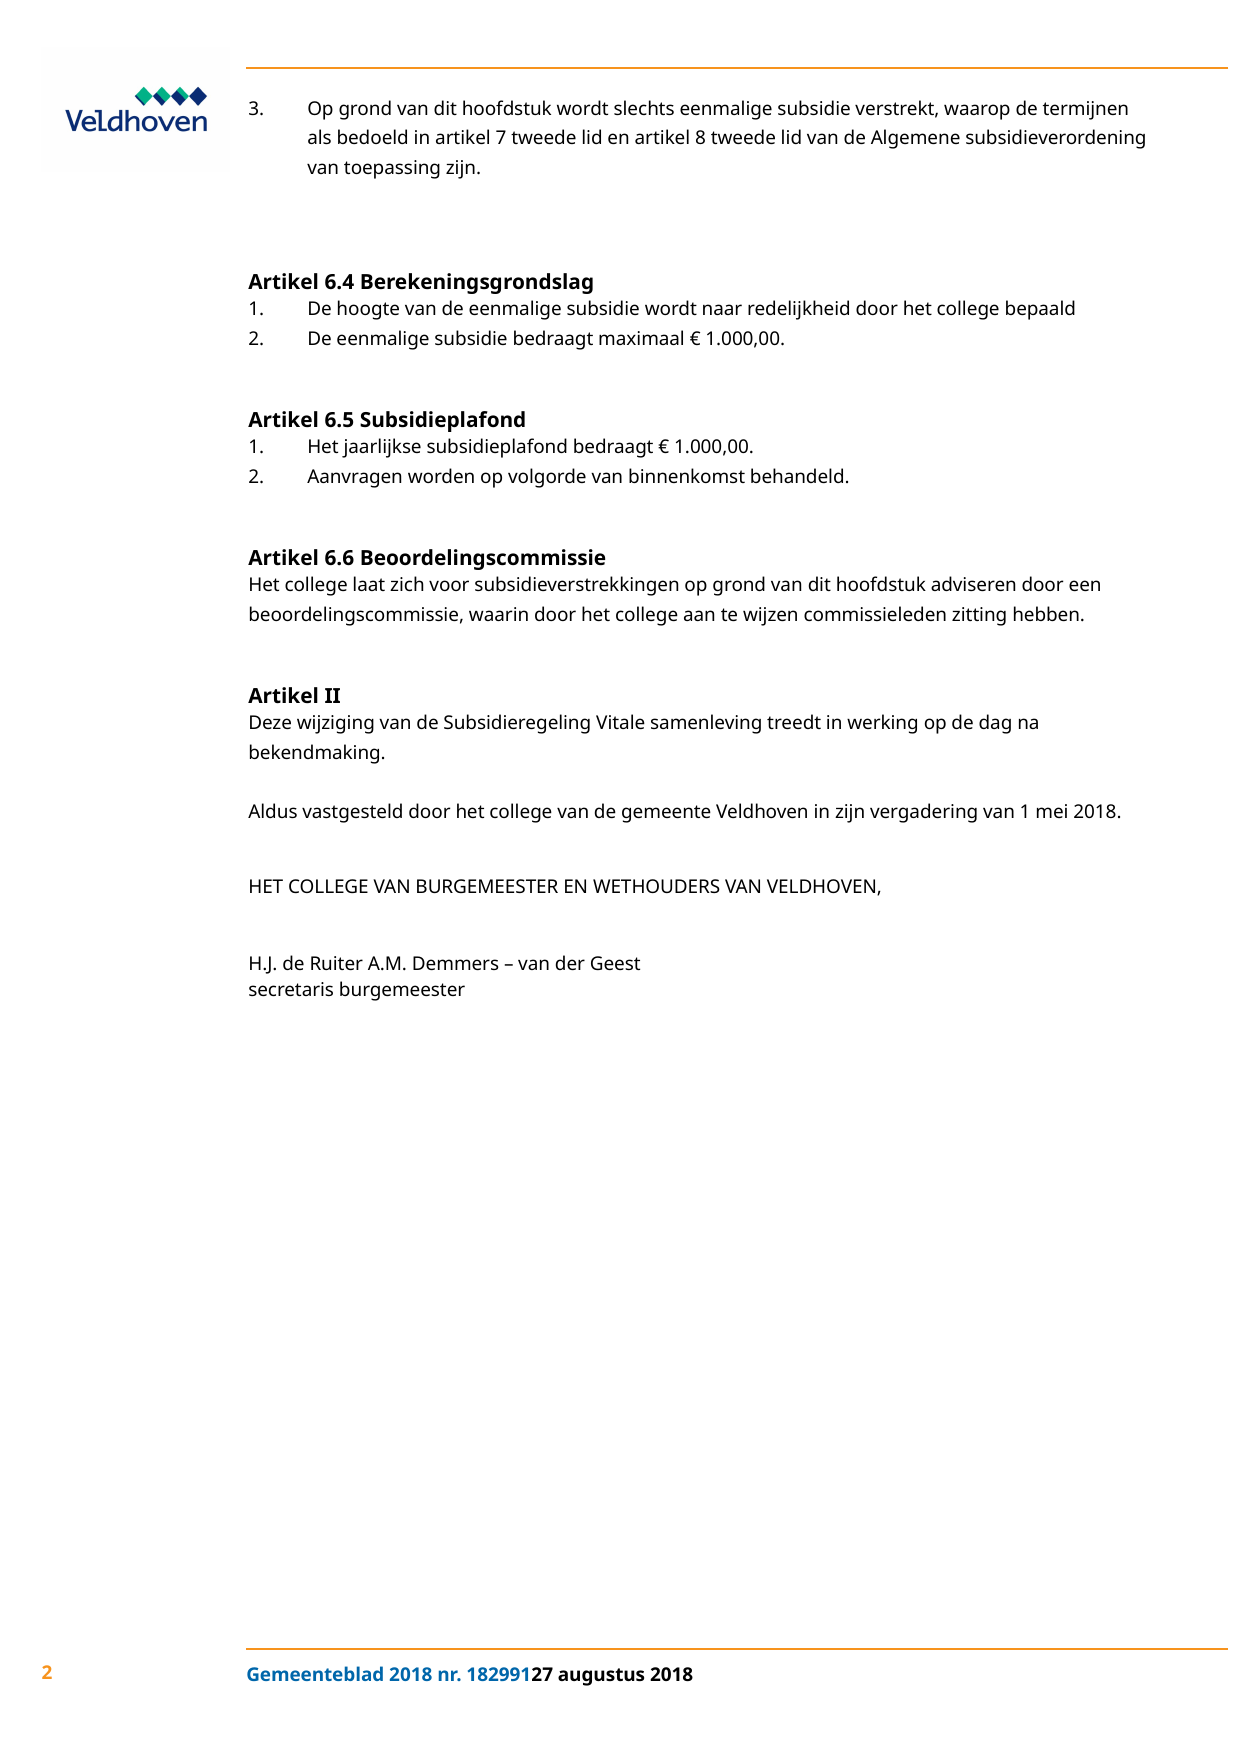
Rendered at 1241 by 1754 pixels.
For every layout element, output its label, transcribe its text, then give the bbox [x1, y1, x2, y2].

text secretaris burgemeester [248, 976, 1152, 1002]
text Het college laat zich voor subsidieverstrekkingen op grond van dit hoofdstuk adviseren door een beoordelingscommissie, waarin door het college aan te wijzen commissieleden zitting hebben. [248, 571, 1152, 627]
text Artikel 6.5 Subsidieplafond [248, 405, 1152, 433]
text Aldus vastgesteld door het college van de gemeente Veldhoven in zijn vergadering van 1 mei 2018. [248, 798, 1152, 824]
list De eenmalige subsidie bedraagt maximaal € 1.000,00. [248, 325, 1152, 351]
list Het jaarlijkse subsidieplafond bedraagt € 1.000,00. [248, 433, 1152, 459]
list De hoogte van de eenmalige subsidie wordt naar redelijkheid door het college bepaald [248, 295, 1152, 321]
list Op grond van dit hoofdstuk wordt slechts eenmalige subsidie verstrekt, waarop de termijnen als bedoeld in artikel 7 tweede lid en artikel 8 tweede lid van de Algemene subsidieverordening van toepassing zijn. [248, 95, 1152, 180]
text Artikel 6.4 Berekeningsgrondslag [248, 267, 1152, 295]
picture [41, 47, 231, 172]
text HET COLLEGE VAN BURGEMEESTER EN WETHOUDERS VAN VELDHOVEN, [248, 873, 1152, 899]
text Artikel II [248, 681, 1152, 709]
list Aanvragen worden op volgorde van binnenkomst behandeld. [248, 463, 1152, 489]
text Deze wijziging van de Subsidieregeling Vitale samenleving treedt in werking op de dag na bekendmaking. [248, 709, 1152, 765]
text H.J. de Ruiter A.M. Demmers – van der Geest [248, 951, 1152, 976]
text Artikel 6.6 Beoordelingscommissie [248, 543, 1152, 571]
